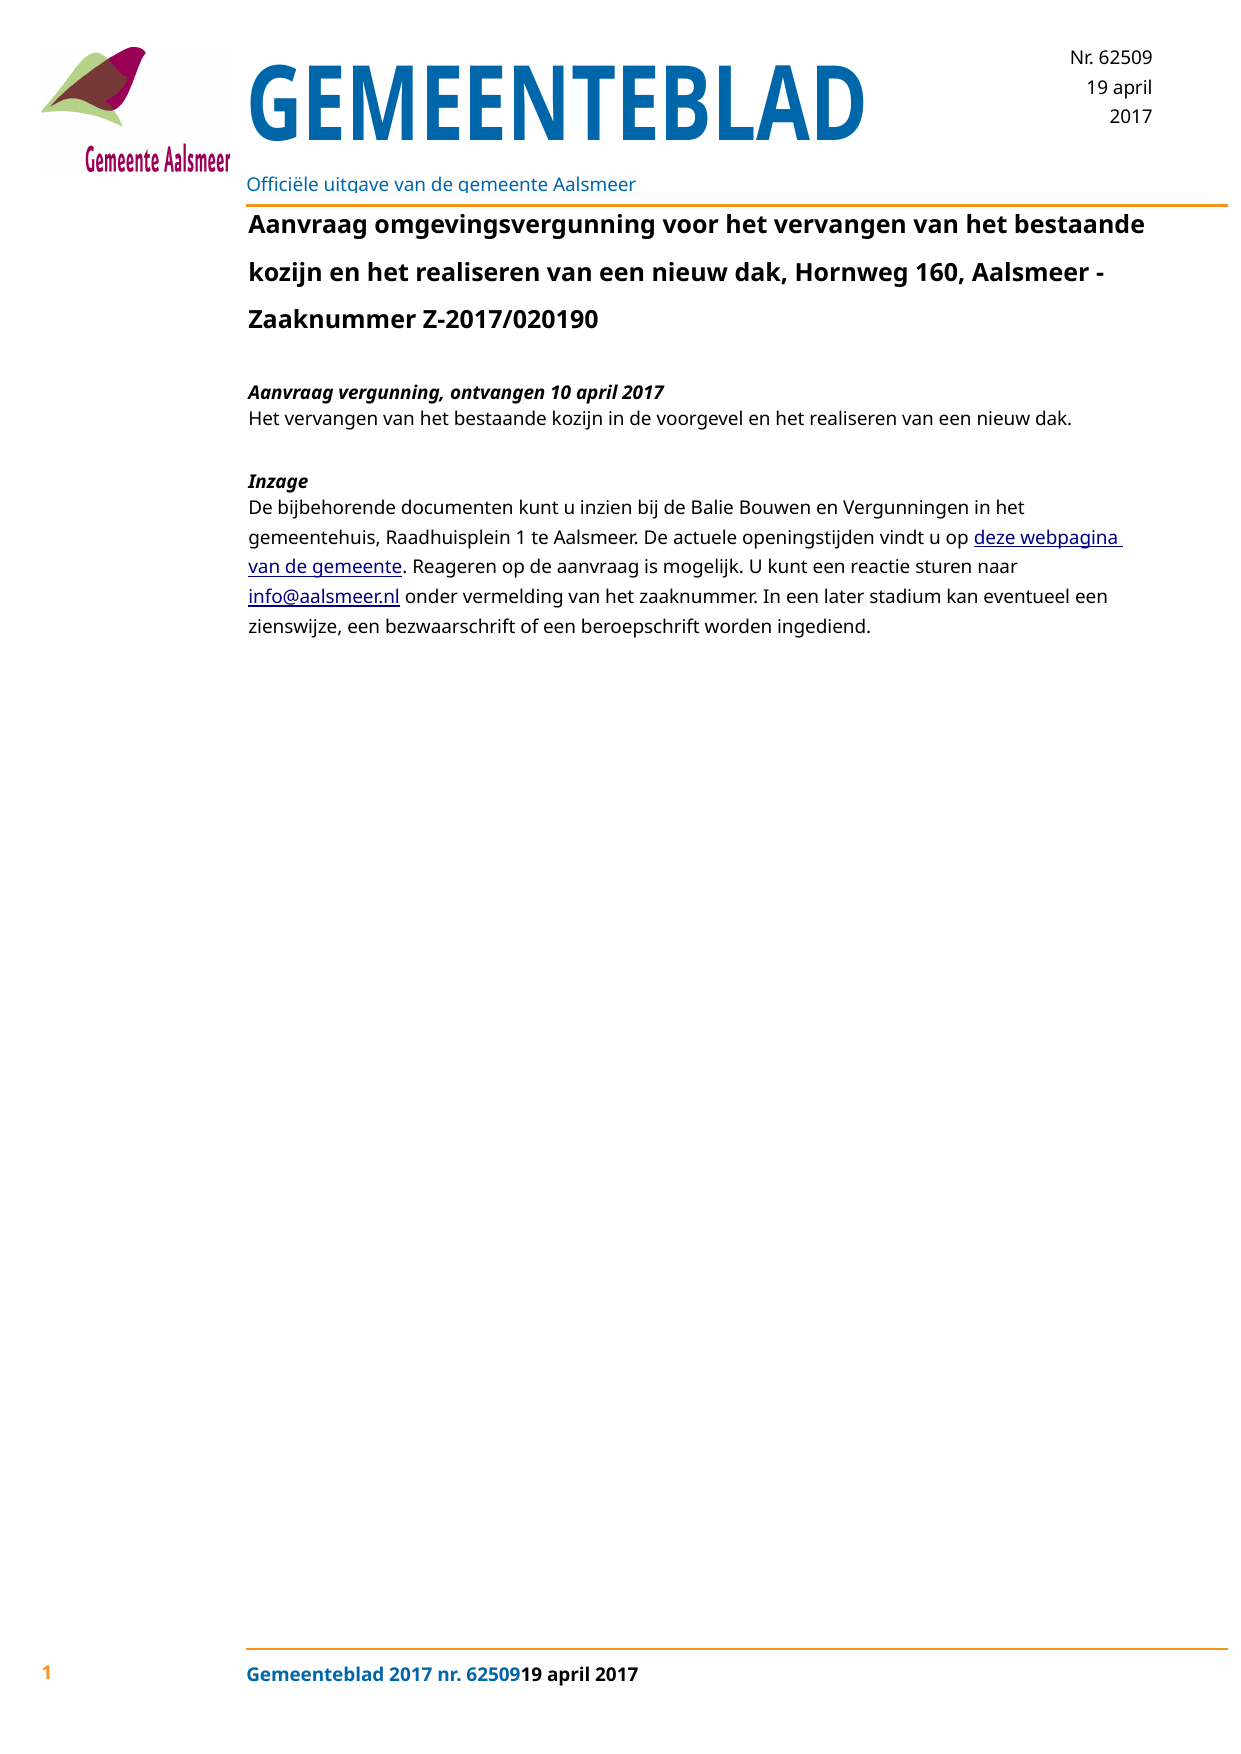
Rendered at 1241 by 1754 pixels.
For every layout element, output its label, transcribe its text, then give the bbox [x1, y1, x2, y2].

text Aanvraag omgevingsvergunning voor het vervangen van het bestaande kozijn en het realiseren van een nieuw dak, Hornweg 160, Aalsmeer - Zaaknummer Z-2017/020190 [248, 207, 1152, 336]
text ​ [248, 663, 1152, 689]
picture [41, 47, 231, 172]
text De bijbehorende documenten kunt u inzien bij de Balie Bouwen en Vergunningen in het gemeentehuis, Raadhuisplein 1 te Aalsmeer. De actuele openingstijden vindt u op deze webpagina van de gemeente. Reageren op de aanvraag is mogelijk. U kunt een reactie sturen naar info@aalsmeer.nl onder vermelding van het zaaknummer. In een later stadium kan eventueel een zienswijze, een bezwaarschrift of een beroepschrift worden ingediend. [248, 494, 1152, 638]
text Aanvraag vergunning, ontvangen 10 april 2017 [248, 379, 1152, 405]
text Het vervangen van het bestaande kozijn in de voorgevel en het realiseren van een nieuw dak. [248, 405, 1152, 431]
text Inzage [248, 469, 1152, 494]
